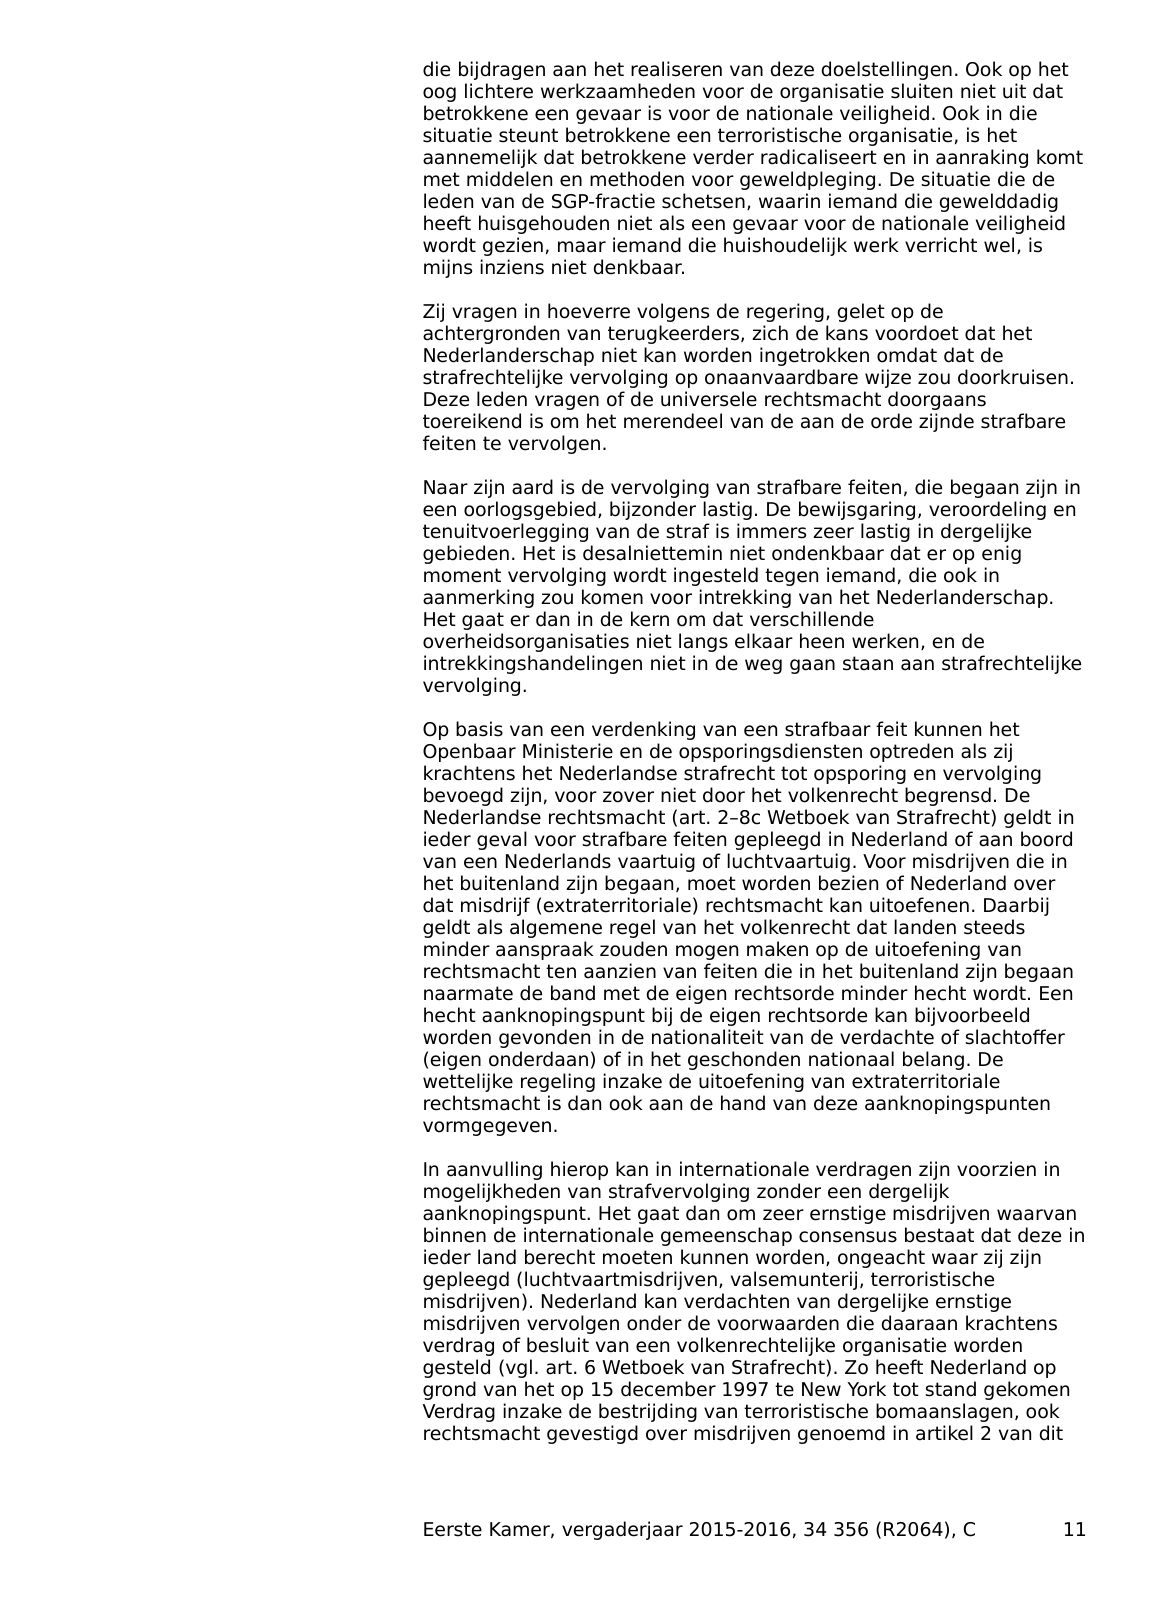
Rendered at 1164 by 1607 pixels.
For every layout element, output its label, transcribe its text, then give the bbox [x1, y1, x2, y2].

text Naar zijn aard is de vervolging van strafbare feiten, die begaan zijn in een oorlogsgebied, bijzonder lastig. De bewijsgaring, veroordeling en tenuitvoerlegging van de straf is immers zeer lastig in dergelijke gebieden. Het is desalniettemin niet ondenkbaar dat er op enig moment vervolging wordt ingesteld tegen iemand, die ook in aanmerking zou komen voor intrekking van het Nederlanderschap. Het gaat er dan in de kern om dat verschillende overheidsorganisaties niet langs elkaar heen werken, en de intrekkingshandelingen niet in de weg gaan staan aan strafrechtelijke vervolging. [422, 477, 1087, 697]
text die bijdragen aan het realiseren van deze doelstellingen. Ook op het oog lichtere werkzaamheden voor de organisatie sluiten niet uit dat betrokkene een gevaar is voor de nationale veiligheid. Ook in die situatie steunt betrokkene een terroristische organisatie, is het aannemelijk dat betrokkene verder radicaliseert en in aanraking komt met middelen en methoden voor geweldpleging. De situatie die de leden van de SGP-fractie schetsen, waarin iemand die gewelddadig heeft huisgehouden niet als een gevaar voor de nationale veiligheid wordt gezien, maar iemand die huishoudelijk werk verricht wel, is mijns inziens niet denkbaar. [422, 59, 1087, 279]
text Op basis van een verdenking van een strafbaar feit kunnen het Openbaar Ministerie en de opsporingsdiensten optreden als zij krachtens het Nederlandse strafrecht tot opsporing en vervolging bevoegd zijn, voor zover niet door het volkenrecht begrensd. De Nederlandse rechtsmacht (art. 2–8c Wetboek van Strafrecht) geldt in ieder geval voor strafbare feiten gepleegd in Nederland of aan boord van een Nederlands vaartuig of luchtvaartuig. Voor misdrijven die in het buitenland zijn begaan, moet worden bezien of Nederland over dat misdrijf (extraterritoriale) rechtsmacht kan uitoefenen. Daarbij geldt als algemene regel van het volkenrecht dat landen steeds minder aanspraak zouden mogen maken op de uitoefening van rechtsmacht ten aanzien van feiten die in het buitenland zijn begaan naarmate de band met de eigen rechtsorde minder hecht wordt. Een hecht aanknopingspunt bij de eigen rechtsorde kan bijvoorbeeld worden gevonden in de nationaliteit van de verdachte of slachtoffer (eigen onderdaan) of in het geschonden nationaal belang. De wettelijke regeling inzake de uitoefening van extraterritoriale rechtsmacht is dan ook aan de hand van deze aanknopingspunten vormgegeven. [422, 719, 1087, 1137]
text In aanvulling hierop kan in internationale verdragen zijn voorzien in mogelijkheden van strafvervolging zonder een dergelijk aanknopingspunt. Het gaat dan om zeer ernstige misdrijven waarvan binnen de internationale gemeenschap consensus bestaat dat deze in ieder land berecht moeten kunnen worden, ongeacht waar zij zijn gepleegd (luchtvaartmisdrijven, valsemunterij, terroristische misdrijven). Nederland kan verdachten van dergelijke ernstige misdrijven vervolgen onder de voorwaarden die daaraan krachtens verdrag of besluit van een volkenrechtelijke organisatie worden gesteld (vgl. art. 6 Wetboek van Strafrecht). Zo heeft Nederland op grond van het op 15 december 1997 te New York tot stand gekomen Verdrag inzake de bestrijding van terroristische bomaanslagen, ook rechtsmacht gevestigd over misdrijven genoemd in artikel 2 van dit [422, 1159, 1087, 1444]
text Zij vragen in hoeverre volgens de regering, gelet op de achtergronden van terugkeerders, zich de kans voordoet dat het Nederlanderschap niet kan worden ingetrokken omdat dat de strafrechtelijke vervolging op onaanvaardbare wijze zou doorkruisen. Deze leden vragen of de universele rechtsmacht doorgaans toereikend is om het merendeel van de aan de orde zijnde strafbare feiten te vervolgen. [422, 301, 1087, 455]
